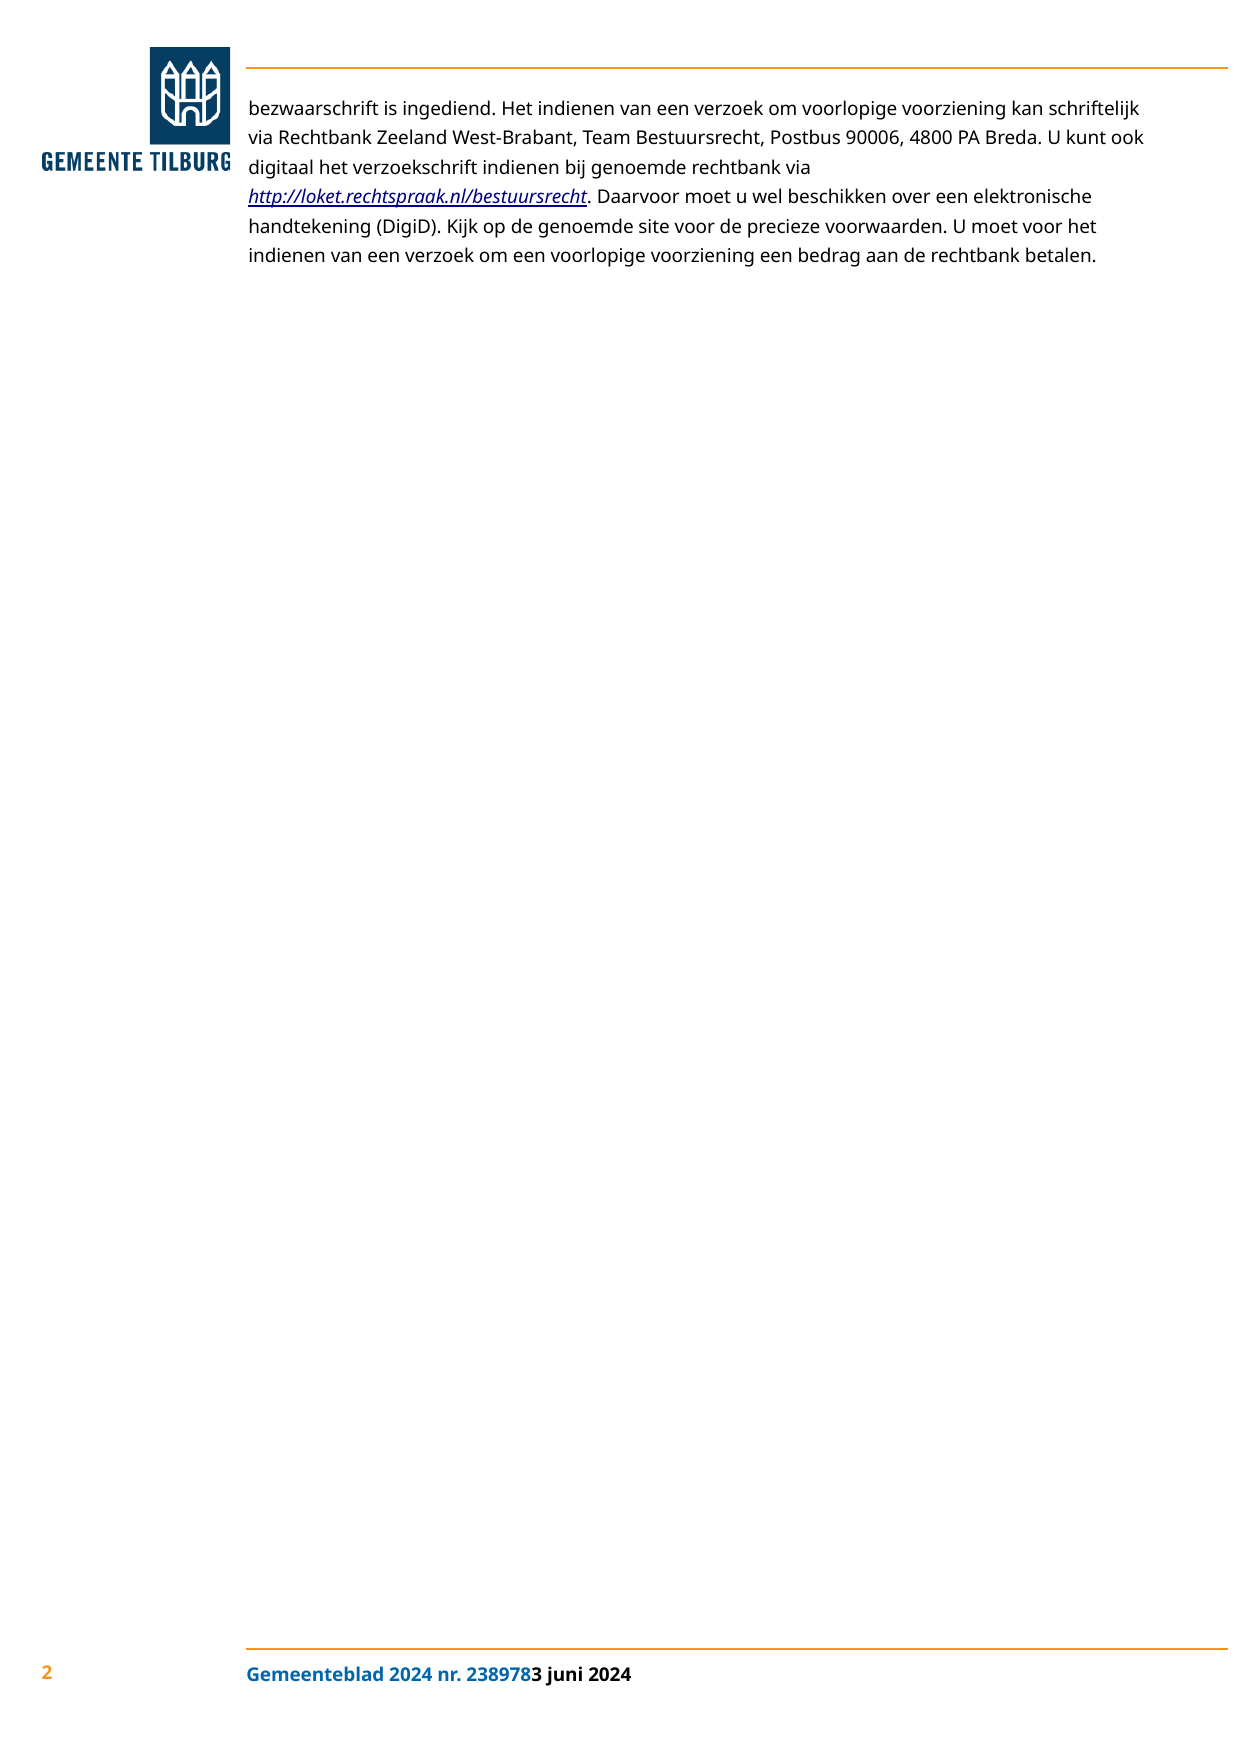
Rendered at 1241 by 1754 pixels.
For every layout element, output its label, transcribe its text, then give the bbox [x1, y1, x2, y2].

text bezwaarschrift is ingediend. Het indienen van een verzoek om voorlopige voorziening kan schriftelijk via Rechtbank Zeeland West-Brabant, Team Bestuursrecht, Postbus 90006, 4800 PA Breda. U kunt ook digitaal het verzoekschrift indienen bij genoemde rechtbank via http://loket.rechtspraak.nl/bestuursrecht. Daarvoor moet u wel beschikken over een elektronische handtekening (DigiD). Kijk op de genoemde site voor de precieze voorwaarden. U moet voor het indienen van een verzoek om een voorlopige voorziening een bedrag aan de rechtbank betalen. [248, 95, 1152, 268]
picture [41, 47, 231, 172]
